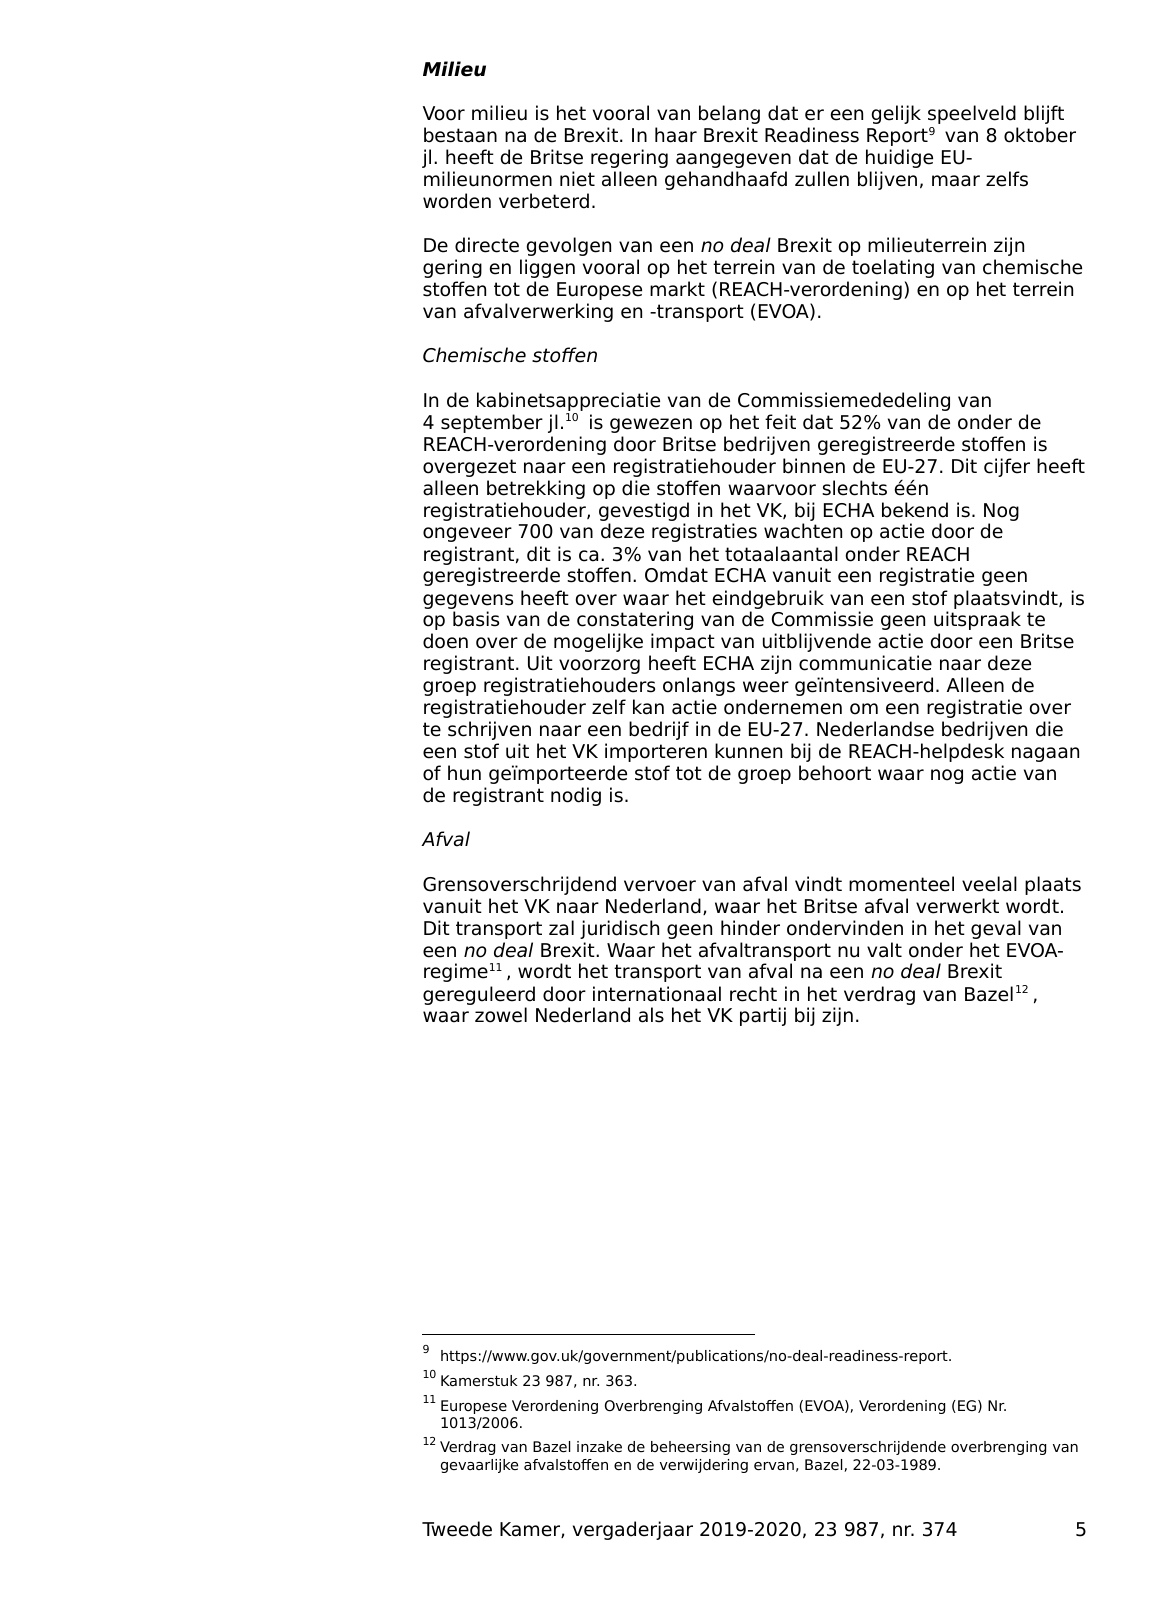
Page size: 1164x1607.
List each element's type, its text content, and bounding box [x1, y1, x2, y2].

text Kamerstuk 23 987, nr. 363. [422, 1368, 1087, 1391]
text Verdrag van Bazel inzake de beheersing van de grensoverschrijdende overbrenging van gevaarlijke afvalstoffen en de verwijdering ervan, Bazel, 22-03-1989. [422, 1435, 1087, 1474]
text In de kabinetsappreciatie van de Commissiemededeling van 4 september jl. is gewezen op het feit dat 52% van de onder de REACH-verordening door Britse bedrijven geregistreerde stoffen is overgezet naar een registratiehouder binnen de EU-27. Dit cijfer heeft alleen betrekking op die stoffen waarvoor slechts één registratiehouder, gevestigd in het VK, bij ECHA bekend is. Nog ongeveer 700 van deze registraties wachten op actie door de registrant, dit is ca. 3% van het totaalaantal onder REACH geregistreerde stoffen. Omdat ECHA vanuit een registratie geen gegevens heeft over waar het eindgebruik van een stof plaatsvindt, is op basis van de constatering van de Commissie geen uitspraak te doen over de mogelijke impact van uitblijvende actie door een Britse registrant. Uit voorzorg heeft ECHA zijn communicatie naar deze groep registratiehouders onlangs weer geïntensiveerd. Alleen de registratiehouder zelf kan actie ondernemen om een registratie over te schrijven naar een bedrijf in de EU-27. Nederlandse bedrijven die een stof uit het VK importeren kunnen bij de REACH-helpdesk nagaan of hun geïmporteerde stof tot de groep behoort waar nog actie van de registrant nodig is. [422, 389, 1087, 807]
text Europese Verordening Overbrenging Afvalstoffen (EVOA), Verordening (EG) Nr. 1013/2006. [422, 1393, 1087, 1432]
text https://www.gov.uk/government/publications/no-deal-readiness-report. [422, 1343, 1087, 1366]
subtitle Chemische stoffen [422, 345, 1087, 367]
text De directe gevolgen van een no deal Brexit op milieuterrein zijn gering en liggen vooral op het terrein van de toelating van chemische stoffen tot de Europese markt (REACH-verordening) en op het terrein van afvalverwerking en -transport (EVOA). [422, 235, 1087, 323]
subtitle Afval [422, 829, 1087, 851]
text Grensoverschrijdend vervoer van afval vindt momenteel veelal plaats vanuit het VK naar Nederland, waar het Britse afval verwerkt wordt. Dit transport zal juridisch geen hinder ondervinden in het geval van een no deal Brexit. Waar het afvaltransport nu valt onder het EVOA-regime, wordt het transport van afval na een no deal Brexit gereguleerd door internationaal recht in het verdrag van Bazel, waar zowel Nederland als het VK partij bij zijn. [422, 873, 1087, 1027]
text Voor milieu is het vooral van belang dat er een gelijk speelveld blijft bestaan na de Brexit. In haar Brexit Readiness Report van 8 oktober jl. heeft de Britse regering aangegeven dat de huidige EU-milieunormen niet alleen gehandhaafd zullen blijven, maar zelfs worden verbeterd. [422, 103, 1087, 213]
subtitle Milieu [422, 59, 1087, 81]
